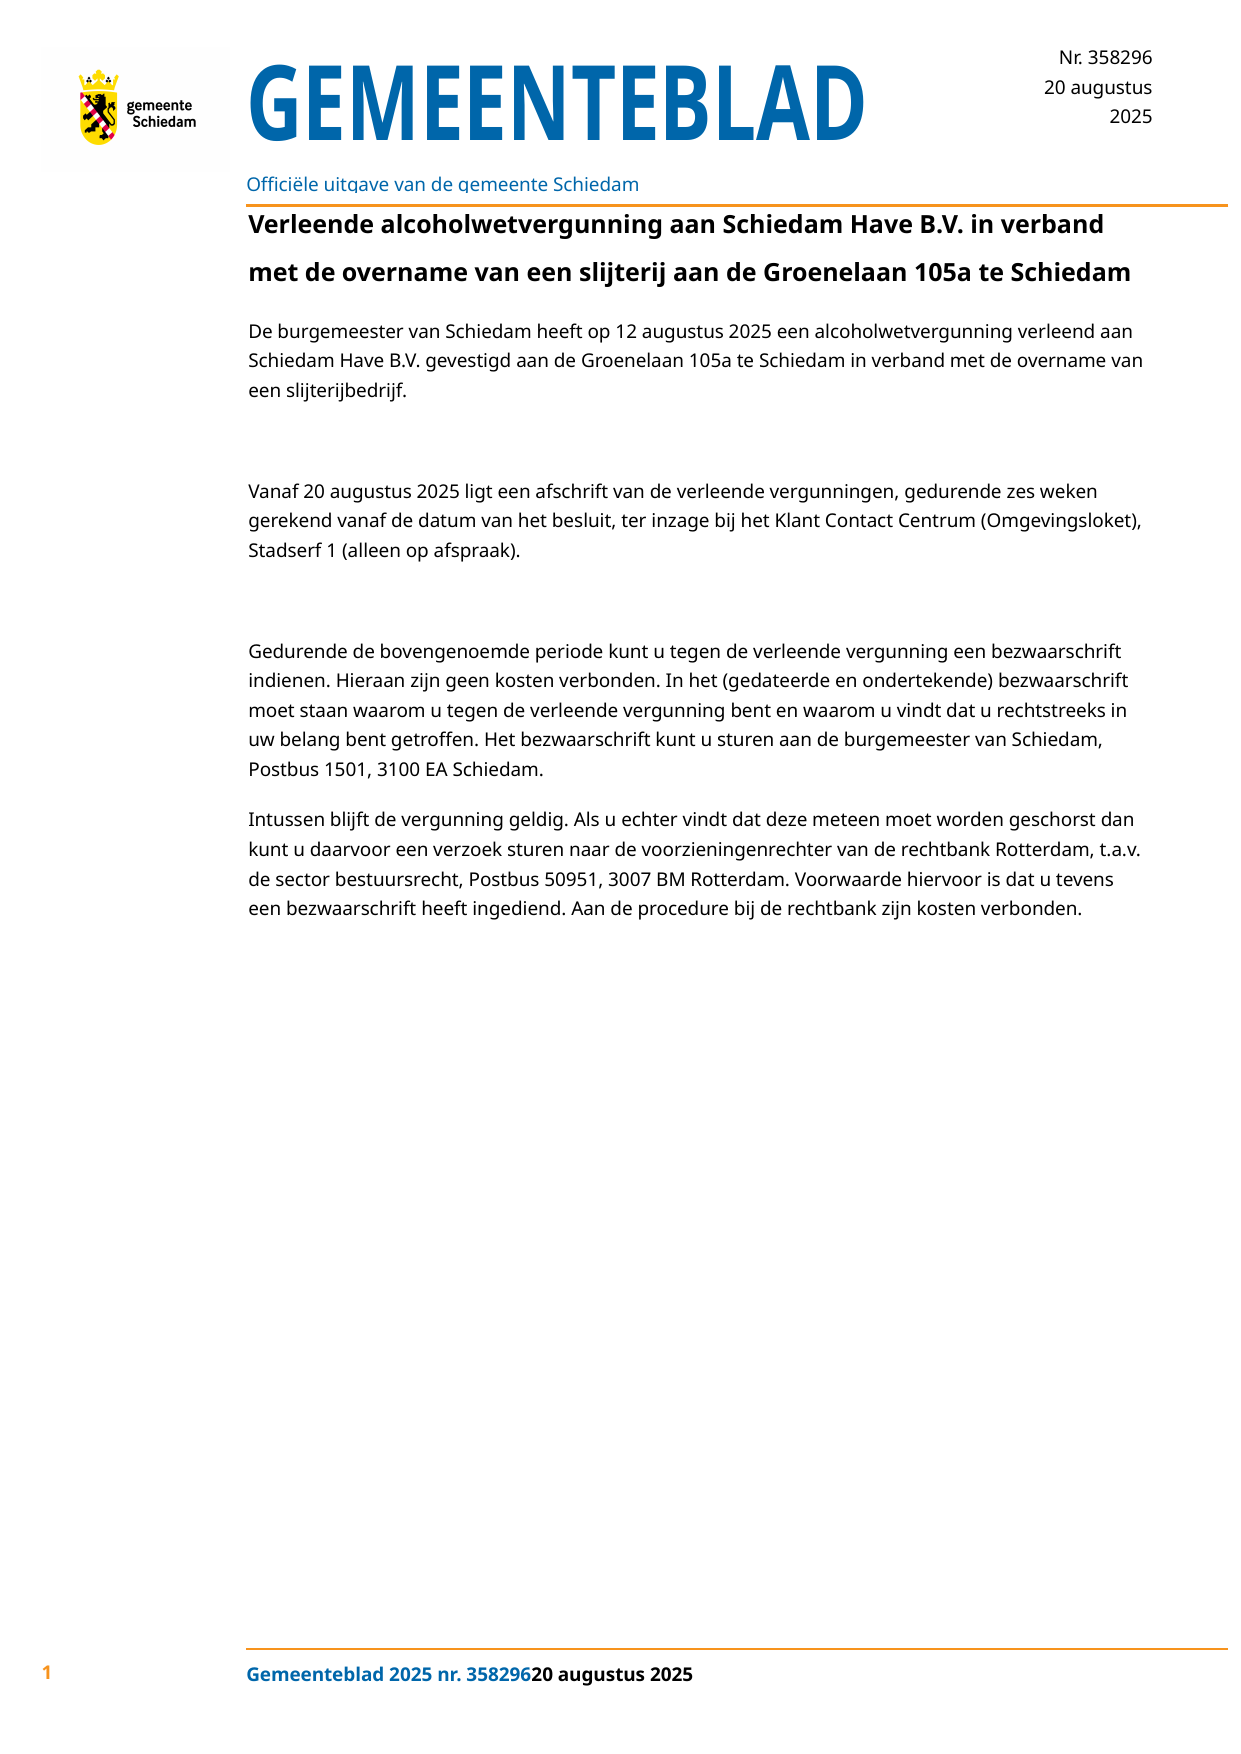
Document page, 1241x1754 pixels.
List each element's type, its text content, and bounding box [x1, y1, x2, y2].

text Vanaf 20 augustus 2025 ligt een afschrift van de verleende vergunningen, gedurende zes weken gerekend vanaf de datum van het besluit, ter inzage bij het Klant Contact Centrum (Omgevingsloket), Stadserf 1 (alleen op afspraak). [248, 478, 1152, 563]
text Gedurende de bovengenoemde periode kunt u tegen de verleende vergunning een bezwaarschrift indienen. Hieraan zijn geen kosten verbonden. In het (gedateerde en ondertekende) bezwaarschrift moet staan waarom u tegen de verleende vergunning bent en waarom u vindt dat u rechtstreeks in uw belang bent getroffen. Het bezwaarschrift kunt u sturen aan de burgemeester van Schiedam, Postbus 1501, 3100 EA Schiedam. [248, 638, 1152, 782]
text Verleende alcoholwetvergunning aan Schiedam Have B.V. in verband met de overname van een slijterij aan de Groenelaan 105a te Schiedam [248, 207, 1152, 288]
text Intussen blijft de vergunning geldig. Als u echter vindt dat deze meteen moet worden geschorst dan kunt u daarvoor een verzoek sturen naar de voorzieningenrechter van de rechtbank Rotterdam, t.a.v. de sector bestuursrecht, Postbus 50951, 3007 BM Rotterdam. Voorwaarde hiervoor is dat u tevens een bezwaarschrift heeft ingediend. Aan de procedure bij de rechtbank zijn kosten verbonden. [248, 807, 1152, 921]
picture [41, 47, 231, 172]
text De burgemeester van Schiedam heeft op 12 augustus 2025 een alcoholwetvergunning verleend aan Schiedam Have B.V. gevestigd aan de Groenelaan 105a te Schiedam in verband met de overname van een slijterijbedrijf. [248, 318, 1152, 403]
